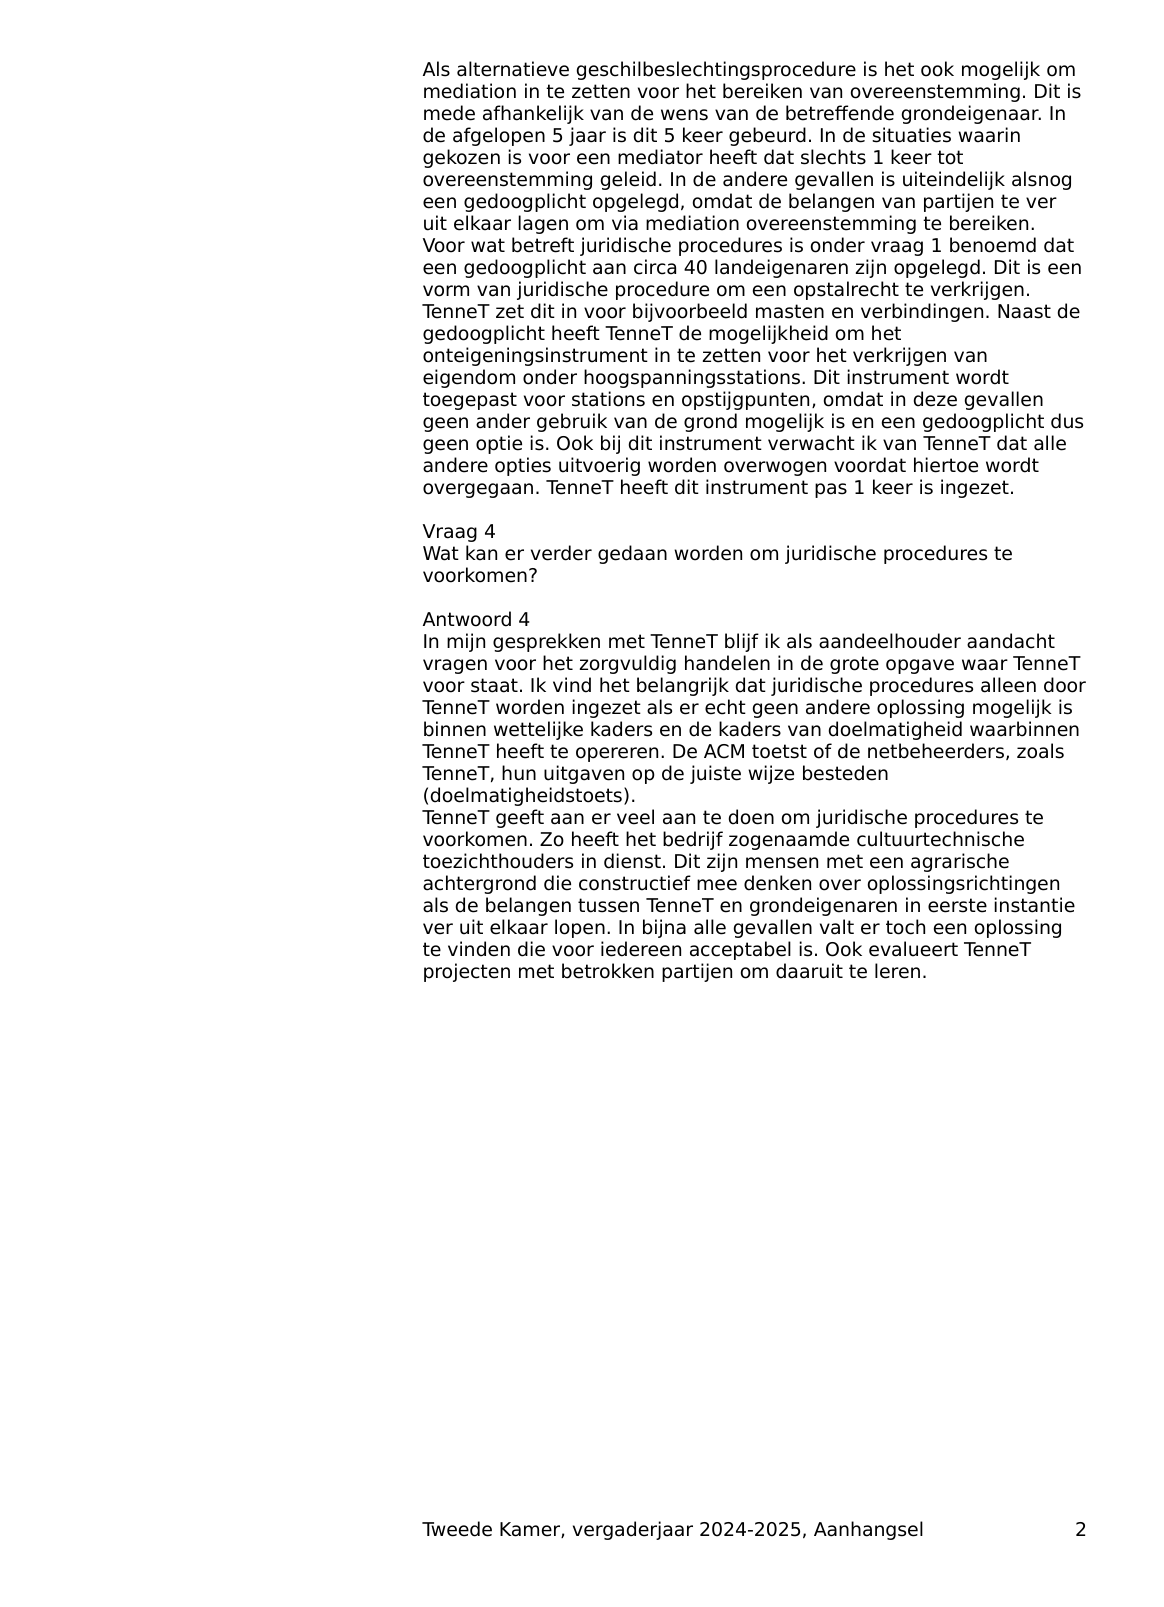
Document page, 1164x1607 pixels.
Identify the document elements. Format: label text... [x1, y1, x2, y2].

text In mijn gesprekken met TenneT blijf ik als aandeelhouder aandacht vragen voor het zorgvuldig handelen in de grote opgave waar TenneT voor staat. Ik vind het belangrijk dat juridische procedures alleen door TenneT worden ingezet als er echt geen andere oplossing mogelijk is binnen wettelijke kaders en de kaders van doelmatigheid waarbinnen TenneT heeft te opereren. De ACM toetst of de netbeheerders, zoals TenneT, hun uitgaven op de juiste wijze besteden (doelmatigheidstoets). [422, 631, 1087, 807]
text Als alternatieve geschilbeslechtingsprocedure is het ook mogelijk om mediation in te zetten voor het bereiken van overeenstemming. Dit is mede afhankelijk van de wens van de betreffende grondeigenaar. In de afgelopen 5 jaar is dit 5 keer gebeurd. In de situaties waarin gekozen is voor een mediator heeft dat slechts 1 keer tot overeenstemming geleid. In de andere gevallen is uiteindelijk alsnog een gedoogplicht opgelegd, omdat de belangen van partijen te ver uit elkaar lagen om via mediation overeenstemming te bereiken. [422, 59, 1087, 235]
text Voor wat betreft juridische procedures is onder vraag 1 benoemd dat een gedoogplicht aan circa 40 landeigenaren zijn opgelegd. Dit is een vorm van juridische procedure om een opstalrecht te verkrijgen. TenneT zet dit in voor bijvoorbeeld masten en verbindingen. Naast de gedoogplicht heeft TenneT de mogelijkheid om het onteigeningsinstrument in te zetten voor het verkrijgen van eigendom onder hoogspanningsstations. Dit instrument wordt toegepast voor stations en opstijgpunten, omdat in deze gevallen geen ander gebruik van de grond mogelijk is en een gedoogplicht dus geen optie is. Ook bij dit instrument verwacht ik van TenneT dat alle andere opties uitvoerig worden overwogen voordat hiertoe wordt overgegaan. TenneT heeft dit instrument pas 1 keer is ingezet. [422, 235, 1087, 499]
text Wat kan er verder gedaan worden om juridische procedures te voorkomen? [422, 543, 1087, 587]
text Antwoord 4 [422, 609, 1087, 631]
text Vraag 4 [422, 521, 1087, 543]
text TenneT geeft aan er veel aan te doen om juridische procedures te voorkomen. Zo heeft het bedrijf zogenaamde cultuurtechnische toezichthouders in dienst. Dit zijn mensen met een agrarische achtergrond die constructief mee denken over oplossingsrichtingen als de belangen tussen TenneT en grondeigenaren in eerste instantie ver uit elkaar lopen. In bijna alle gevallen valt er toch een oplossing te vinden die voor iedereen acceptabel is. Ook evalueert TenneT projecten met betrokken partijen om daaruit te leren. [422, 807, 1087, 983]
